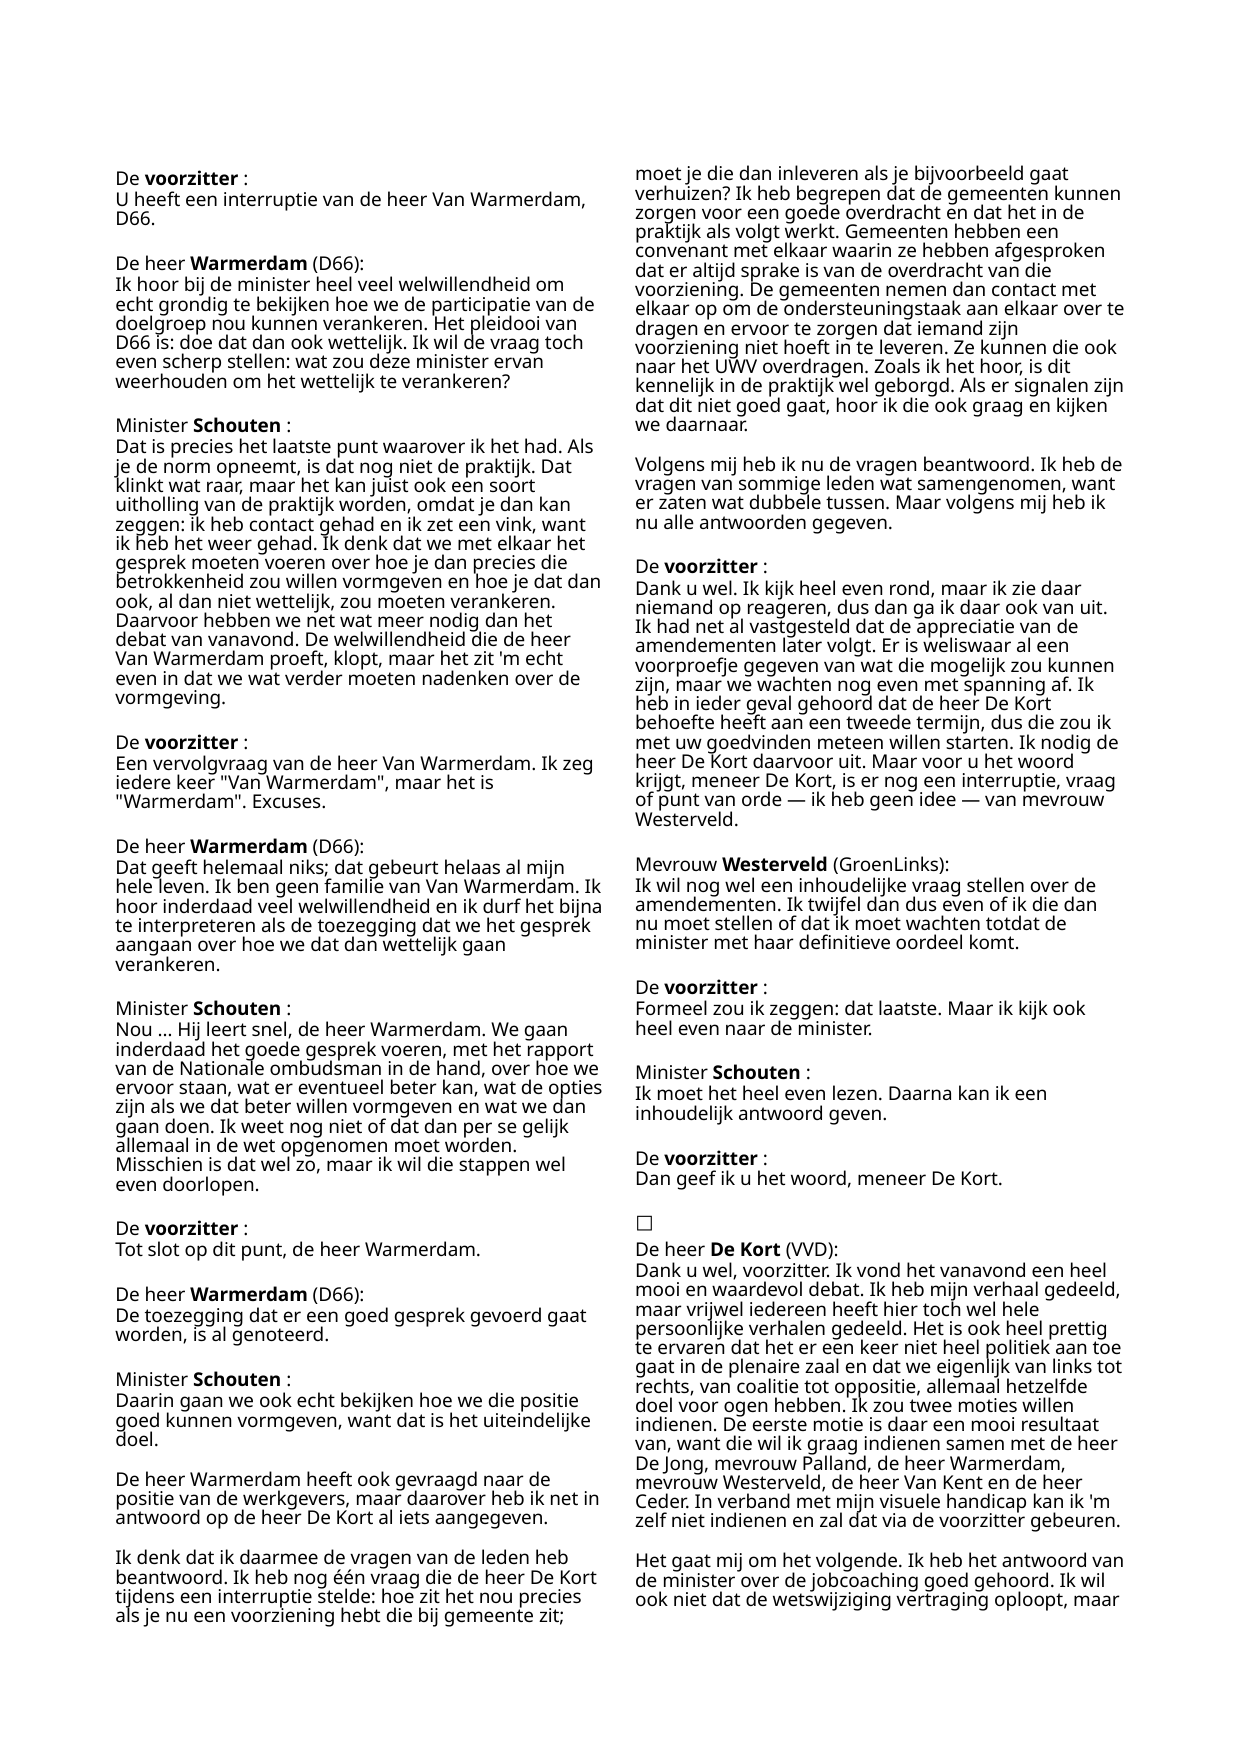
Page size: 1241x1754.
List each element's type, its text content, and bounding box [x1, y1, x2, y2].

text Dat geeft helemaal niks; dat gebeurt helaas al mijn hele leven. Ik ben geen familie van Van Warmerdam. Ik hoor inderdaad veel welwillendheid en ik durf het bijna te interpreteren als de toezegging dat we het gesprek aangaan over hoe we dat dan wettelijk gaan verankeren. [115, 859, 605, 975]
text Een vervolgvraag van de heer Van Warmerdam. Ik zeg iedere keer "Van Warmerdam", maar het is "Warmerdam". Excuses. [115, 755, 605, 813]
text U heeft een interruptie van de heer Van Warmerdam, D66. [115, 191, 605, 230]
text Formeel zou ik zeggen: dat laatste. Maar ik kijk ook heel even naar de minister. [635, 1000, 1125, 1039]
text De heer Warmerdam (D66): [115, 833, 605, 859]
text De heer Warmerdam (D66): [115, 251, 605, 276]
text Tot slot op dit punt, de heer Warmerdam. [115, 1241, 605, 1261]
text Ik denk dat ik daarmee de vragen van de leden heb beantwoord. Ik heb nog één vraag die de heer De Kort tijdens een interruptie stelde: hoe zit het nou precies als je nu een voorziening hebt die bij gemeente zit; [115, 1549, 605, 1626]
text Minister Schouten : [115, 413, 605, 438]
text moet je die dan inleveren als je bijvoorbeeld gaat verhuizen? Ik heb begrepen dat de gemeenten kunnen zorgen voor een goede overdracht en dat het in de praktijk als volgt werkt. Gemeenten hebben een convenant met elkaar waarin ze hebben afgesproken dat er altijd sprake is van de overdracht van die voorziening. De gemeenten nemen dan contact met elkaar op om de ondersteuningstaak aan elkaar over te dragen en ervoor te zorgen dat iemand zijn voorziening niet hoeft in te leveren. Ze kunnen die ook naar het UWV overdragen. Zoals ik het hoor, is dit kennelijk in de praktijk wel geborgd. Als er signalen zijn dat dit niet goed gaat, hoor ik die ook graag en kijken we daarnaar. [635, 165, 1125, 435]
text Dank u wel, voorzitter. Ik vond het vanavond een heel mooi en waardevol debat. Ik heb mijn verhaal gedeeld, maar vrijwel iedereen heeft hier toch wel hele persoonlijke verhalen gedeeld. Het is ook heel prettig te ervaren dat het er een keer niet heel politiek aan toe gaat in de plenaire zaal en dat we eigenlijk van links tot rechts, van coalitie tot oppositie, allemaal hetzelfde doel voor ogen hebben. Ik zou twee moties willen indienen. De eerste motie is daar een mooi resultaat van, want die wil ik graag indienen samen met de heer De Jong, mevrouw Palland, de heer Warmerdam, mevrouw Westerveld, de heer Van Kent en de heer Ceder. In verband met mijn visuele handicap kan ik 'm zelf niet indienen en zal dat via de voorzitter gebeuren. [635, 1262, 1125, 1532]
text Het gaat mij om het volgende. Ik heb het antwoord van de minister over de jobcoaching goed gehoord. Ik wil ook niet dat de wetswijziging vertraging oploopt, maar [635, 1552, 1125, 1610]
text De heer Warmerdam (D66): [115, 1281, 605, 1307]
text Volgens mij heb ik nu de vragen beantwoord. Ik heb de vragen van sommige leden wat samengenomen, want er zaten wat dubbele tussen. Maar volgens mij heb ik nu alle antwoorden gegeven. [635, 456, 1125, 533]
text De voorzitter : [115, 729, 605, 755]
text Mevrouw Westerveld (GroenLinks): [635, 851, 1125, 877]
text Dan geef ik u het woord, meneer De Kort. [635, 1170, 1125, 1190]
text De voorzitter : [635, 974, 1125, 1000]
text De heer Warmerdam heeft ook gevraagd naar de positie van de werkgevers, maar daarover heb ik net in antwoord op de heer De Kort al iets aangegeven. [115, 1471, 605, 1529]
text Dat is precies het laatste punt waarover ik het had. Als je de norm opneemt, is dat nog niet de praktijk. Dat klinkt wat raar, maar het kan juist ook een soort uitholling van de praktijk worden, omdat je dan kan zeggen: ik heb contact gehad en ik zet een vink, want ik heb het weer gehad. Ik denk dat we met elkaar het gesprek moeten voeren over hoe je dan precies die betrokkenheid zou willen vormgeven en hoe je dat dan ook, al dan niet wettelijk, zou moeten verankeren. Daarvoor hebben we net wat meer nodig dan het debat van vanavond. De welwillendheid die de heer Van Warmerdam proeft, klopt, maar het zit 'm echt even in dat we wat verder moeten nadenken over de vormgeving. [115, 438, 605, 708]
text De voorzitter : [115, 1216, 605, 1241]
text De toezegging dat er een goed gesprek gevoerd gaat worden, is al genoteerd. [115, 1307, 605, 1346]
text Minister Schouten : [115, 996, 605, 1021]
text De voorzitter : [115, 165, 605, 191]
text Minister Schouten : [115, 1367, 605, 1392]
text Daarin gaan we ook echt bekijken hoe we die positie goed kunnen vormgeven, want dat is het uiteindelijke doel. [115, 1392, 605, 1450]
text Ik wil nog wel een inhoudelijke vraag stellen over de amendementen. Ik twijfel dan dus even of ik die dan nu moet stellen of dat ik moet wachten totdat de minister met haar definitieve oordeel komt. [635, 877, 1125, 954]
text ⬜ [635, 1211, 1125, 1236]
text Dank u wel. Ik kijk heel even rond, maar ik zie daar niemand op reageren, dus dan ga ik daar ook van uit. Ik had net al vastgesteld dat de appreciatie van de amendementen later volgt. Er is weliswaar al een voorproefje gegeven van wat die mogelijk zou kunnen zijn, maar we wachten nog even met spanning af. Ik heb in ieder geval gehoord dat de heer De Kort behoefte heeft aan een tweede termijn, dus die zou ik met uw goedvinden meteen willen starten. Ik nodig de heer De Kort daarvoor uit. Maar voor u het woord krijgt, meneer De Kort, is er nog een interruptie, vraag of punt van orde — ik heb geen idee — van mevrouw Westerveld. [635, 579, 1125, 830]
text De voorzitter : [635, 1145, 1125, 1170]
text Ik hoor bij de minister heel veel welwillendheid om echt grondig te bekijken hoe we de participatie van de doelgroep nou kunnen verankeren. Het pleidooi van D66 is: doe dat dan ook wettelijk. Ik wil de vraag toch even scherp stellen: wat zou deze minister ervan weerhouden om het wettelijk te verankeren? [115, 276, 605, 392]
text De heer De Kort (VVD): [635, 1236, 1125, 1262]
text Ik moet het heel even lezen. Daarna kan ik een inhoudelijk antwoord geven. [635, 1085, 1125, 1124]
text Nou … Hij leert snel, de heer Warmerdam. We gaan inderdaad het goede gesprek voeren, met het rapport van de Nationale ombudsman in de hand, over hoe we ervoor staan, wat er eventueel beter kan, wat de opties zijn als we dat beter willen vormgeven en wat we dan gaan doen. Ik weet nog niet of dat dan per se gelijk allemaal in de wet opgenomen moet worden. Misschien is dat wel zo, maar ik wil die stappen wel even doorlopen. [115, 1021, 605, 1195]
text Minister Schouten : [635, 1059, 1125, 1085]
text De voorzitter : [635, 554, 1125, 579]
